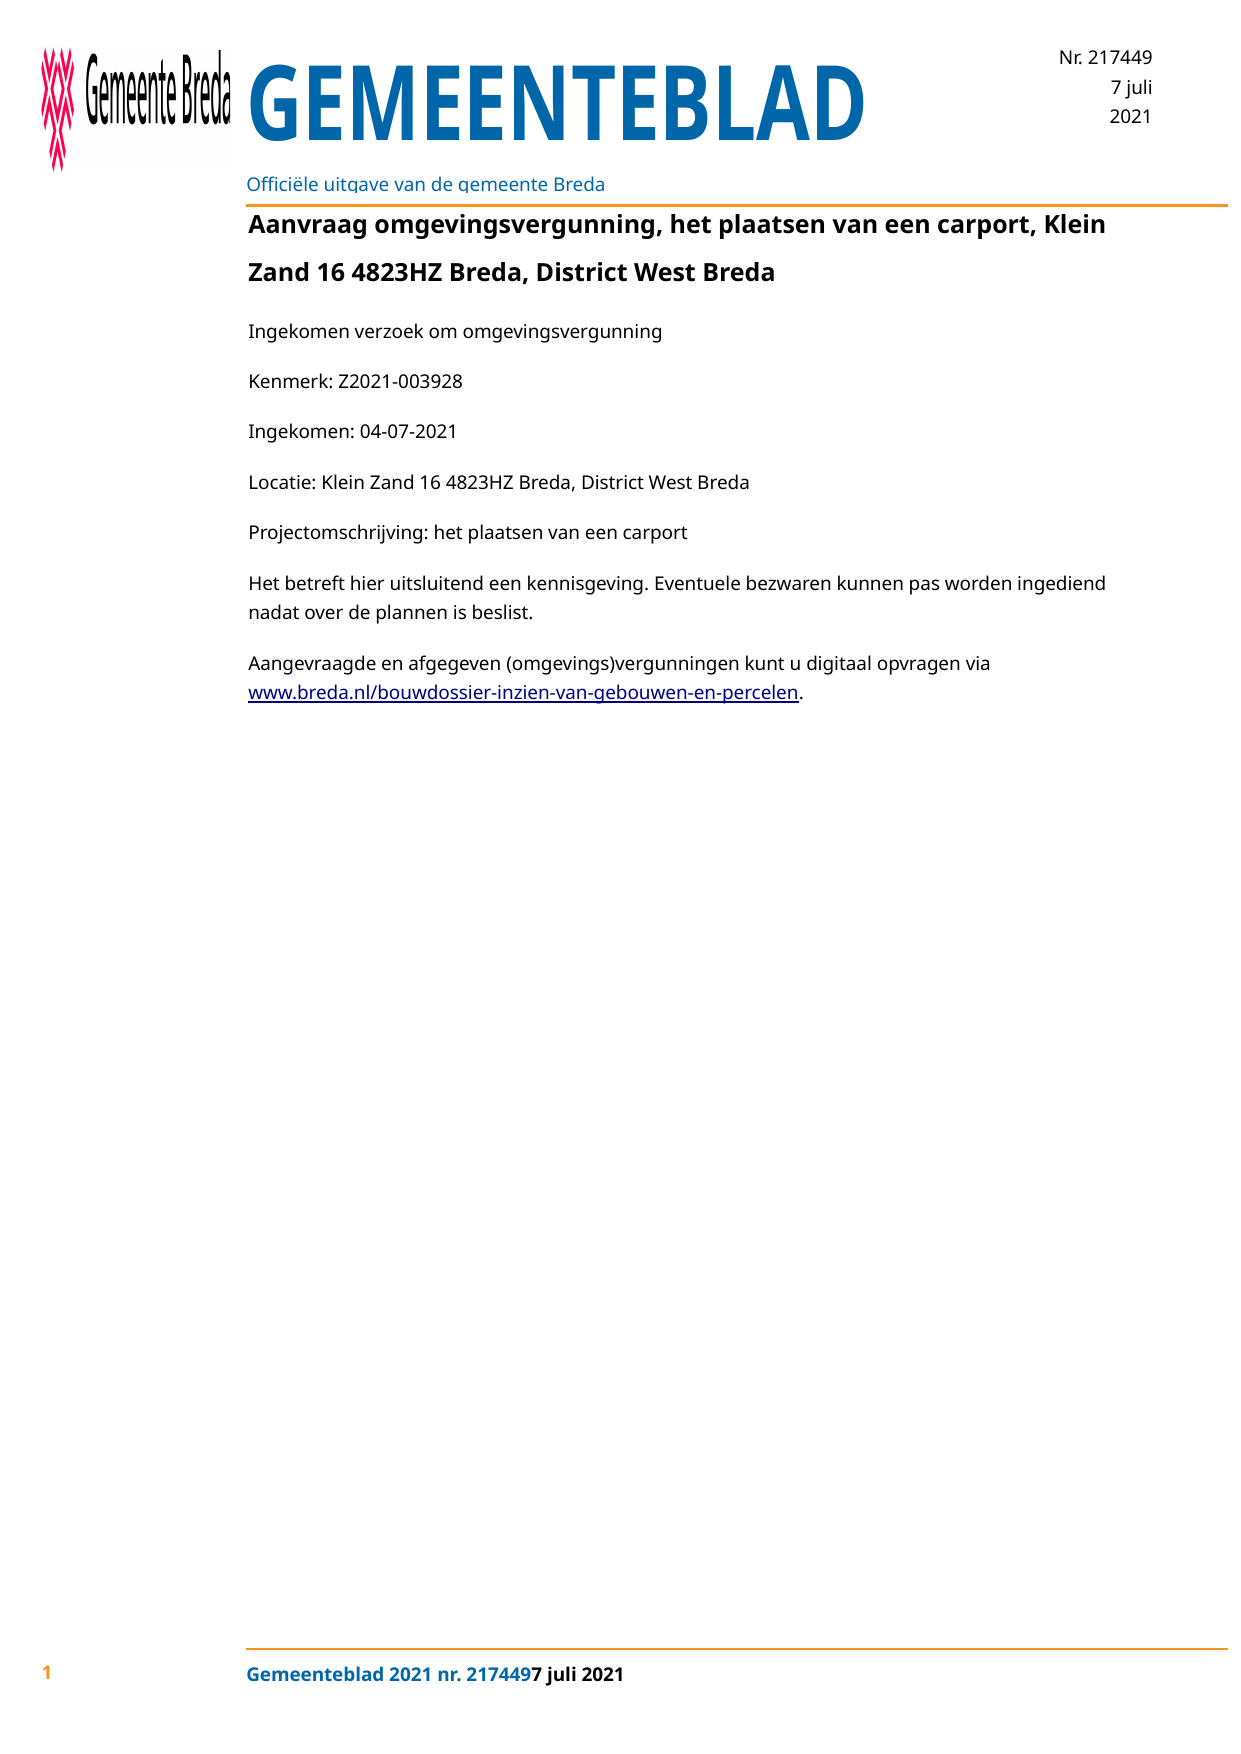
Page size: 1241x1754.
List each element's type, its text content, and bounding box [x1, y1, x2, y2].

text Ingekomen verzoek om omgevingsvergunning [248, 318, 1152, 344]
picture [41, 47, 231, 172]
text Ingekomen: 04-07-2021 [248, 419, 1152, 444]
text Locatie: Klein Zand 16 4823HZ Breda, District West Breda [248, 469, 1152, 495]
text Aanvraag omgevingsvergunning, het plaatsen van een carport, Klein Zand 16 4823HZ Breda, District West Breda [248, 207, 1152, 288]
text Projectomschrijving: het plaatsen van een carport [248, 519, 1152, 545]
text Kenmerk: Z2021-003928 [248, 368, 1152, 394]
text Aangevraagde en afgegeven (omgevings)vergunningen kunt u digitaal opvragen via www.breda.nl/bouwdossier-inzien-van-gebouwen-en-percelen. [248, 650, 1152, 705]
text Het betreft hier uitsluitend een kennisgeving. Eventuele bezwaren kunnen pas worden ingediend nadat over de plannen is beslist. [248, 570, 1152, 625]
